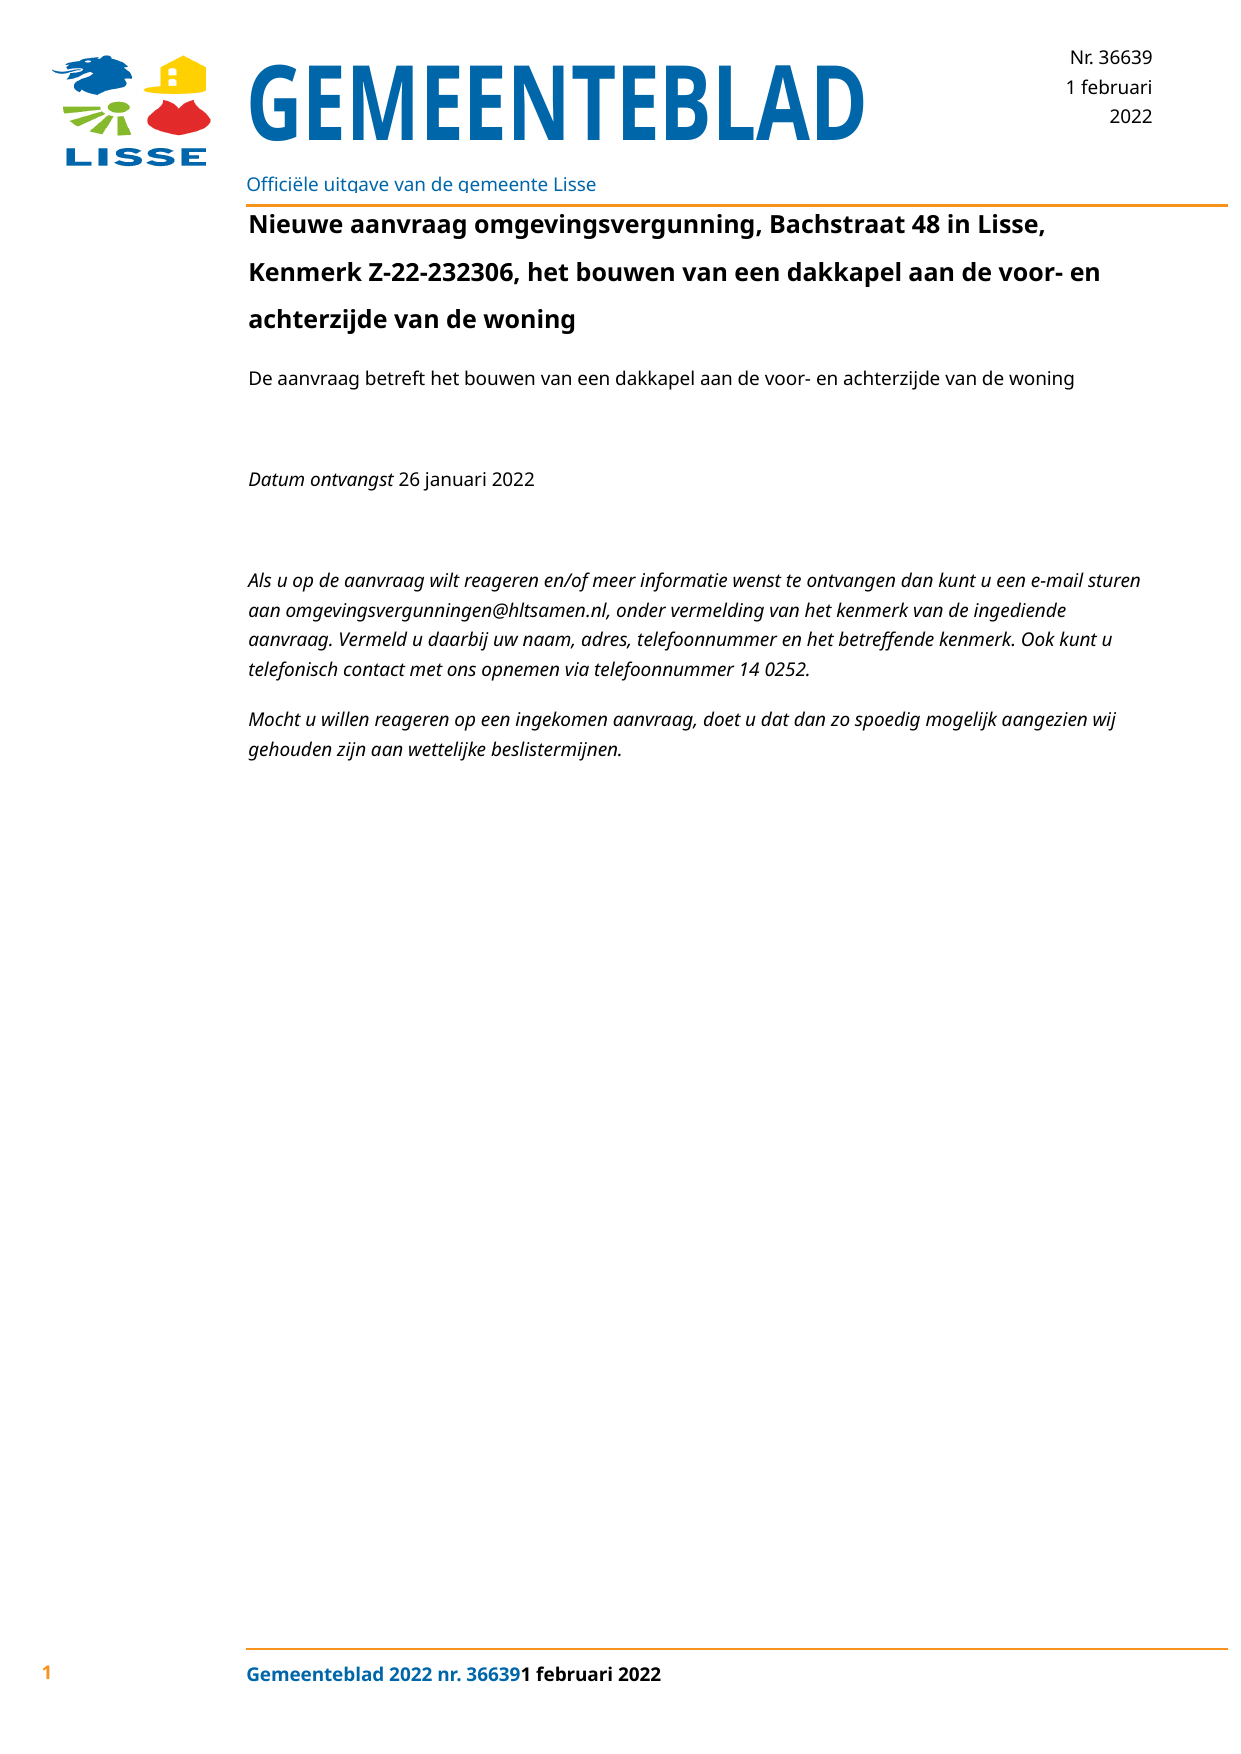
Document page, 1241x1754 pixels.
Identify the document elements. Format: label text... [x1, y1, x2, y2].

text De aanvraag betreft het bouwen van een dakkapel aan de voor- en achterzijde van de woning [248, 366, 1152, 391]
picture [41, 47, 231, 172]
text Als u op de aanvraag wilt reageren en/of meer informatie wenst te ontvangen dan kunt u een e-mail sturen aan omgevingsvergunningen@hltsamen.nl, onder vermelding van het kenmerk van de ingediende aanvraag. Vermeld u daarbij uw naam, adres, telefoonnummer en het betreffende kenmerk. Ook kunt u telefonisch contact met ons opnemen via telefoonnummer 14 0252. [248, 567, 1152, 682]
text Nieuwe aanvraag omgevingsvergunning, Bachstraat 48 in Lisse, Kenmerk Z-22-232306, het bouwen van een dakkapel aan de voor- en achterzijde van de woning [248, 207, 1152, 336]
text Mocht u willen reageren op een ingekomen aanvraag, doet u dat dan zo spoedig mogelijk aangezien wij gehouden zijn aan wettelijke beslistermijnen. [248, 706, 1152, 762]
text Datum ontvangst 26 januari 2022 [248, 466, 1152, 492]
